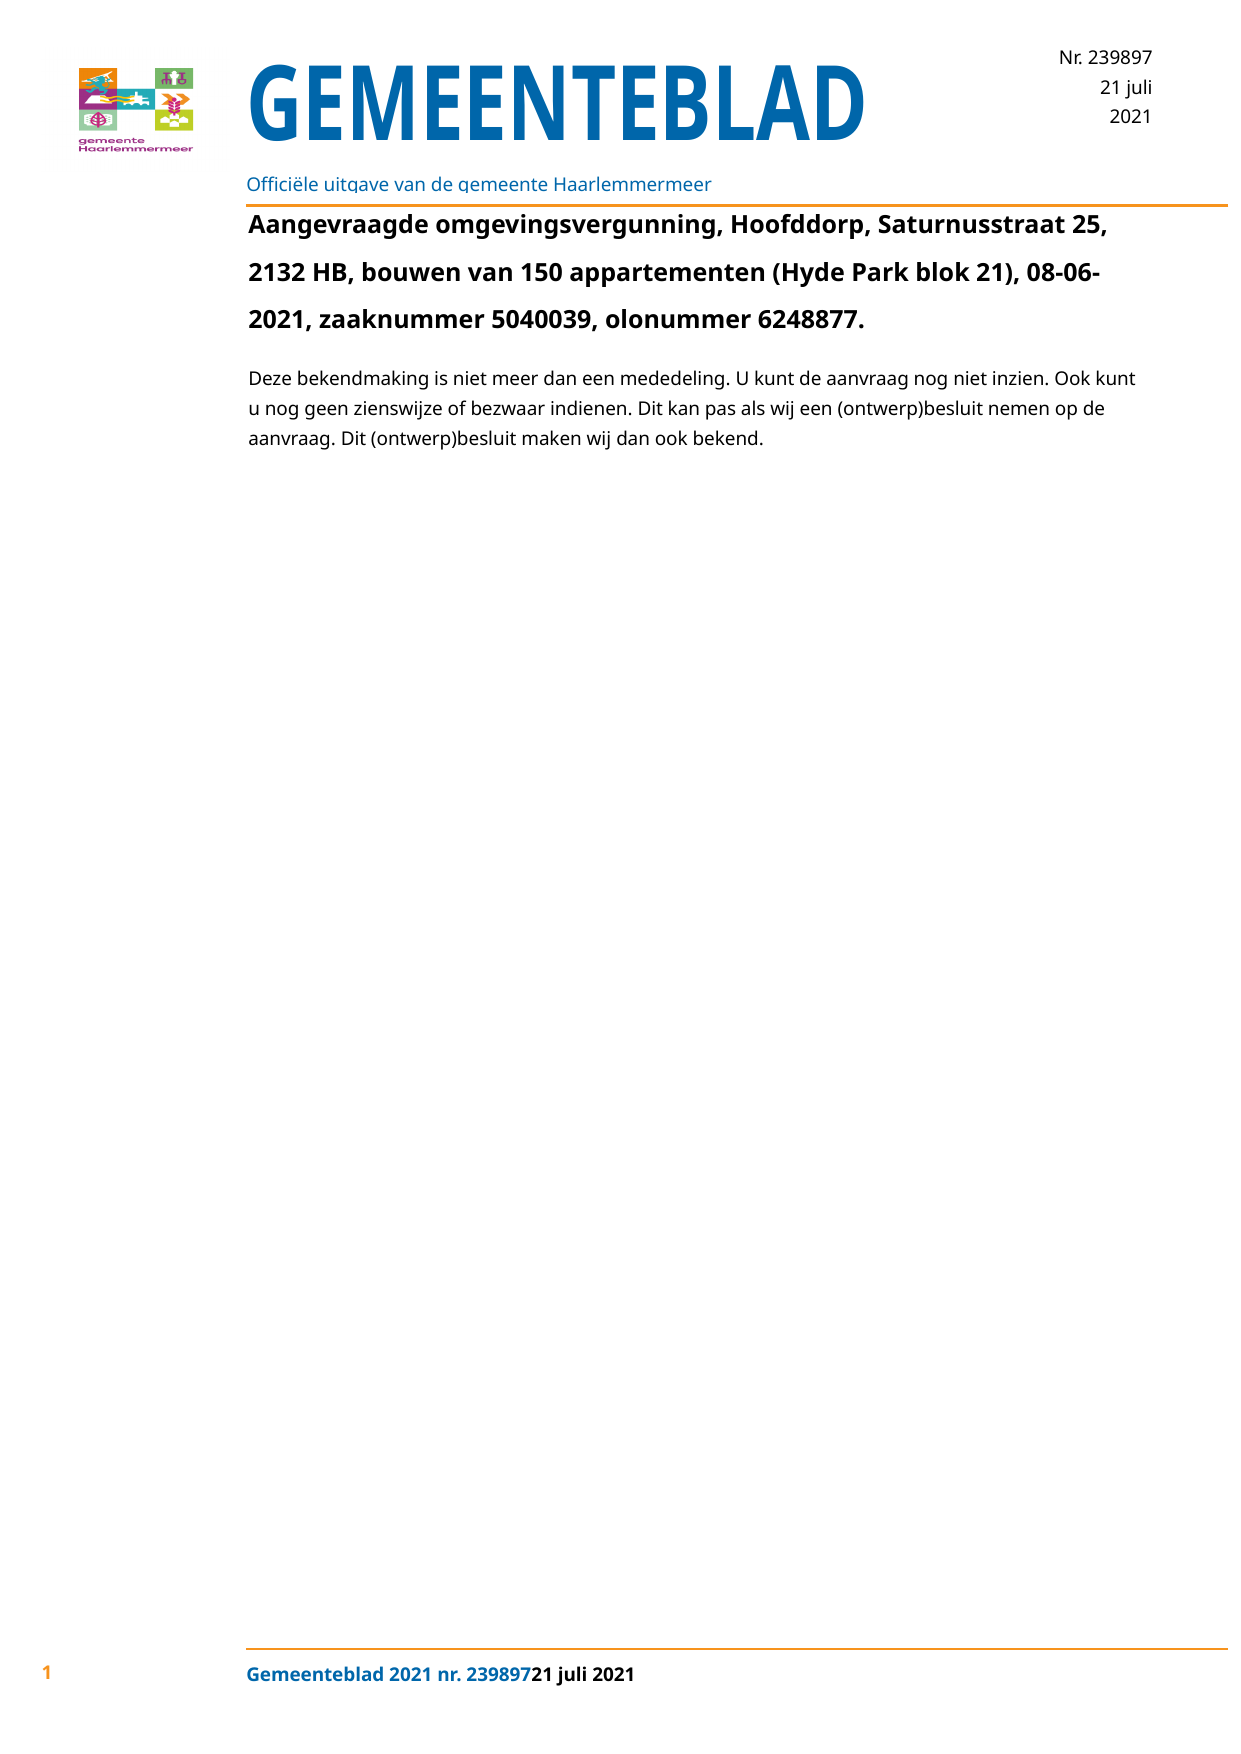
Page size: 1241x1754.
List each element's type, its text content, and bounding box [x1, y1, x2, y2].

text Deze bekendmaking is niet meer dan een mededeling. U kunt de aanvraag nog niet inzien. Ook kunt u nog geen zienswijze of bezwaar indienen. Dit kan pas als wij een (ontwerp)besluit nemen op de aanvraag. Dit (ontwerp)besluit maken wij dan ook bekend. [248, 366, 1152, 450]
picture [41, 47, 231, 172]
text Aangevraagde omgevingsvergunning, Hoofddorp, Saturnusstraat 25, 2132 HB, bouwen van 150 appartementen (Hyde Park blok 21), 08-06-2021, zaaknummer 5040039, olonummer 6248877. [248, 207, 1152, 336]
